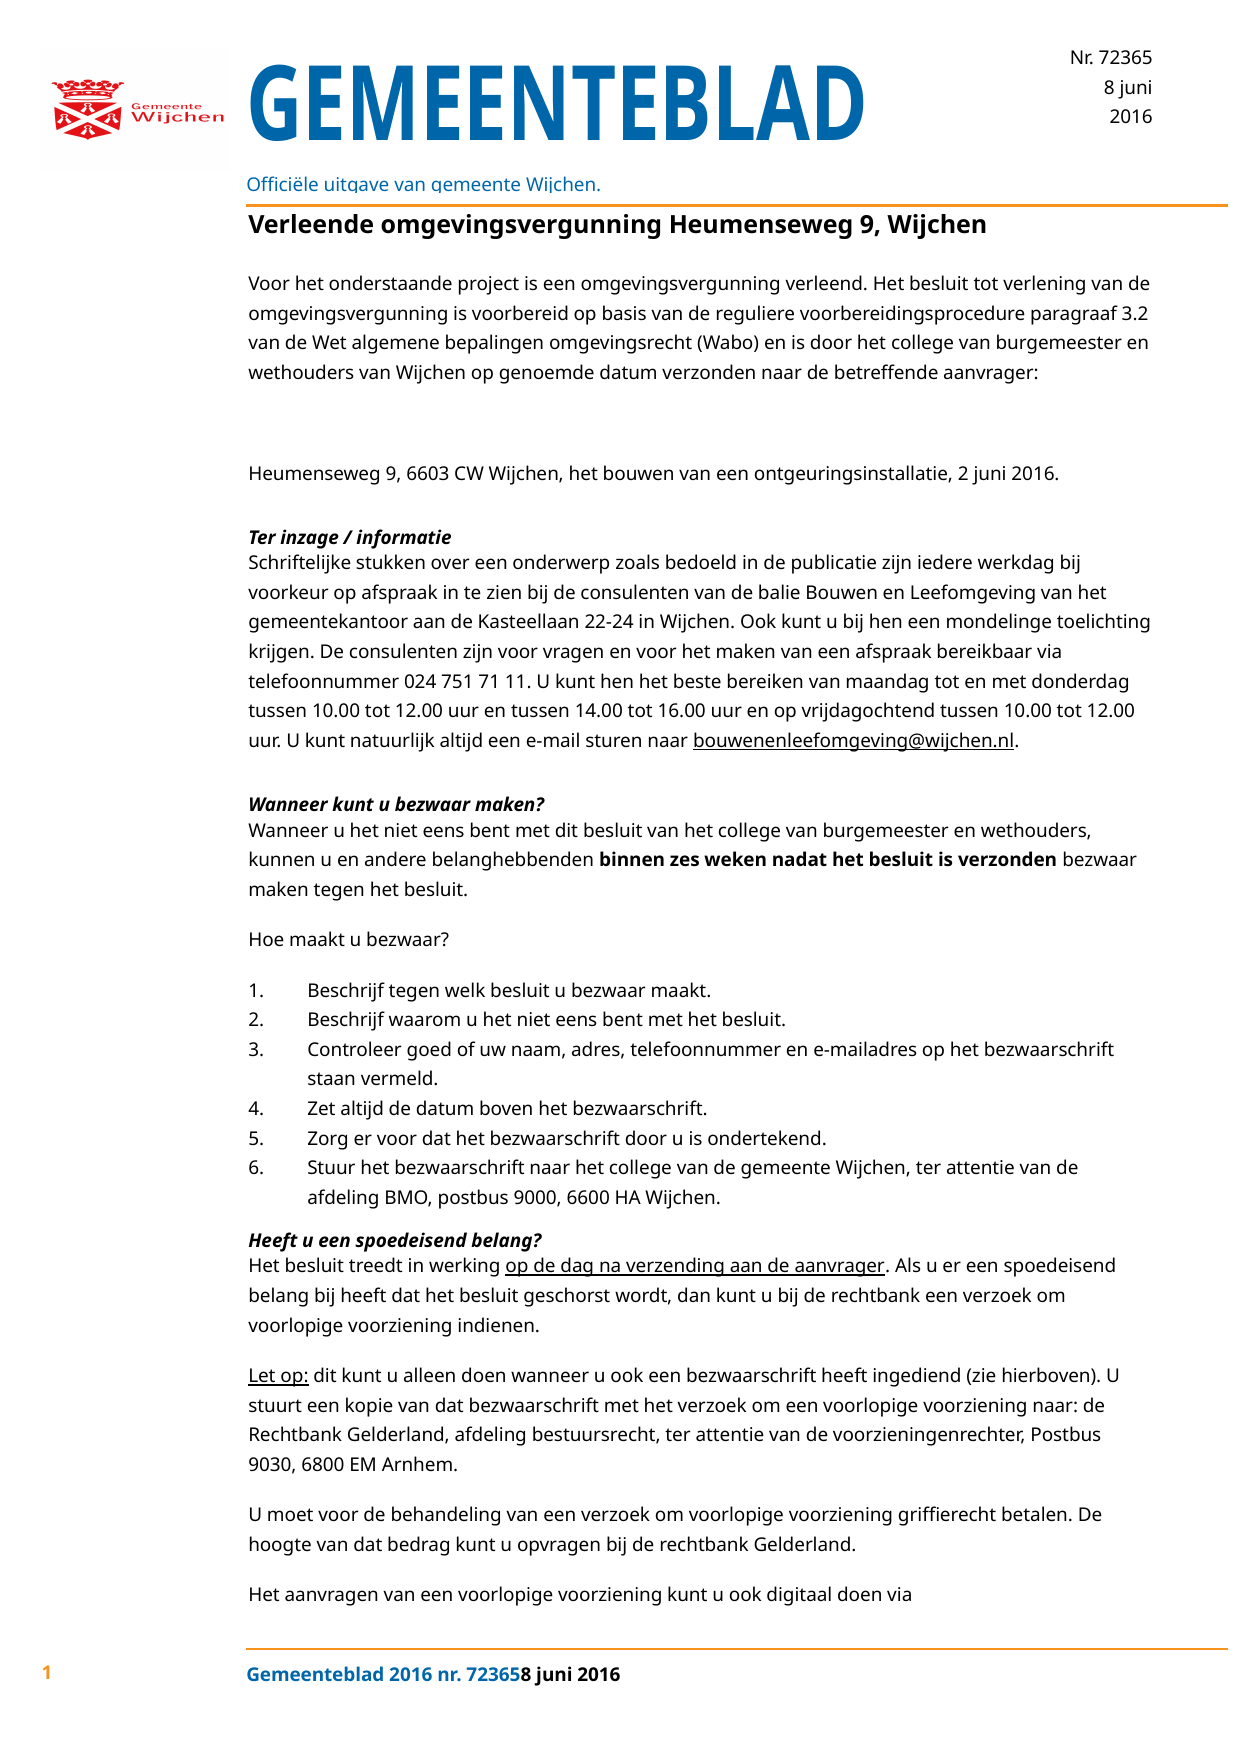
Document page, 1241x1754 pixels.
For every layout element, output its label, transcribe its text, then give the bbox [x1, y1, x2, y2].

text Schriftelijke stukken over een onderwerp zoals bedoeld in de publicatie zijn iedere werkdag bij voorkeur op afspraak in te zien bij de consulenten van de balie Bouwen en Leefomgeving van het gemeentekantoor aan de Kasteellaan 22-24 in Wijchen. Ook kunt u bij hen een mondelinge toelichting krijgen. De consulenten zijn voor vragen en voor het maken van een afspraak bereikbaar via telefoonnummer 024 751 71 11. U kunt hen het beste bereiken van maandag tot en met donderdag tussen 10.00 tot 12.00 uur en tussen 14.00 tot 16.00 uur en op vrijdagochtend tussen 10.00 tot 12.00 uur. U kunt natuurlijk altijd een e-mail sturen naar bouwenenleefomgeving@wijchen.nl. [248, 549, 1152, 753]
picture [41, 47, 231, 172]
list Zorg er voor dat het bezwaarschrift door u is ondertekend. [248, 1125, 1152, 1150]
text U moet voor de behandeling van een verzoek om voorlopige voorziening griffierecht betalen. De hoogte van dat bedrag kunt u opvragen bij de rechtbank Gelderland. [248, 1501, 1152, 1557]
list Zet altijd de datum boven het bezwaarschrift. [248, 1095, 1152, 1121]
list Stuur het bezwaarschrift naar het college van de gemeente Wijchen, ter attentie van de afdeling BMO, postbus 9000, 6600 HA Wijchen. [248, 1154, 1152, 1209]
text Wanneer kunt u bezwaar maken? [248, 791, 1152, 817]
text Heeft u een spoedeisend belang? [248, 1227, 1152, 1253]
list Beschrijf tegen welk besluit u bezwaar maakt. [248, 977, 1152, 1002]
text Wanneer u het niet eens bent met dit besluit van het college van burgemeester en wethouders, kunnen u en andere belanghebbenden binnen zes weken nadat het besluit is verzonden bezwaar maken tegen het besluit. [248, 817, 1152, 902]
text Let op: dit kunt u alleen doen wanneer u ook een bezwaarschrift heeft ingediend (zie hierboven). U stuurt een kopie van dat bezwaarschrift met het verzoek om een voorlopige voorziening naar: de Rechtbank Gelderland, afdeling bestuursrecht, ter attentie van de voorzieningenrechter, Postbus 9030, 6800 EM Arnhem. [248, 1362, 1152, 1477]
text Ter inzage / informatie [248, 524, 1152, 549]
text Het besluit treedt in werking op de dag na verzending aan de aanvrager. Als u er een spoedeisend belang bij heeft dat het besluit geschorst wordt, dan kunt u bij de rechtbank een verzoek om voorlopige voorziening indienen. [248, 1253, 1152, 1338]
text Heumenseweg 9, 6603 CW Wijchen, het bouwen van een ontgeuringsinstallatie, 2 juni 2016. [248, 460, 1152, 486]
text Verleende omgevingsvergunning Heumenseweg 9, Wijchen [248, 207, 1152, 241]
text Voor het onderstaande project is een omgevingsvergunning verleend. Het besluit tot verlening van de omgevingsvergunning is voorbereid op basis van de reguliere voorbereidingsprocedure paragraaf 3.2 van de Wet algemene bepalingen omgevingsrecht (Wabo) en is door het college van burgemeester en wethouders van Wijchen op genoemde datum verzonden naar de betreffende aanvrager: [248, 270, 1152, 385]
list Controleer goed of uw naam, adres, telefoonnummer en e-mailadres op het bezwaarschrift staan vermeld. [248, 1036, 1152, 1091]
text Hoe maakt u bezwaar? [248, 926, 1152, 952]
list Beschrijf waarom u het niet eens bent met het besluit. [248, 1006, 1152, 1032]
text Het aanvragen van een voorlopige voorziening kunt u ook digitaal doen via [248, 1581, 1152, 1607]
